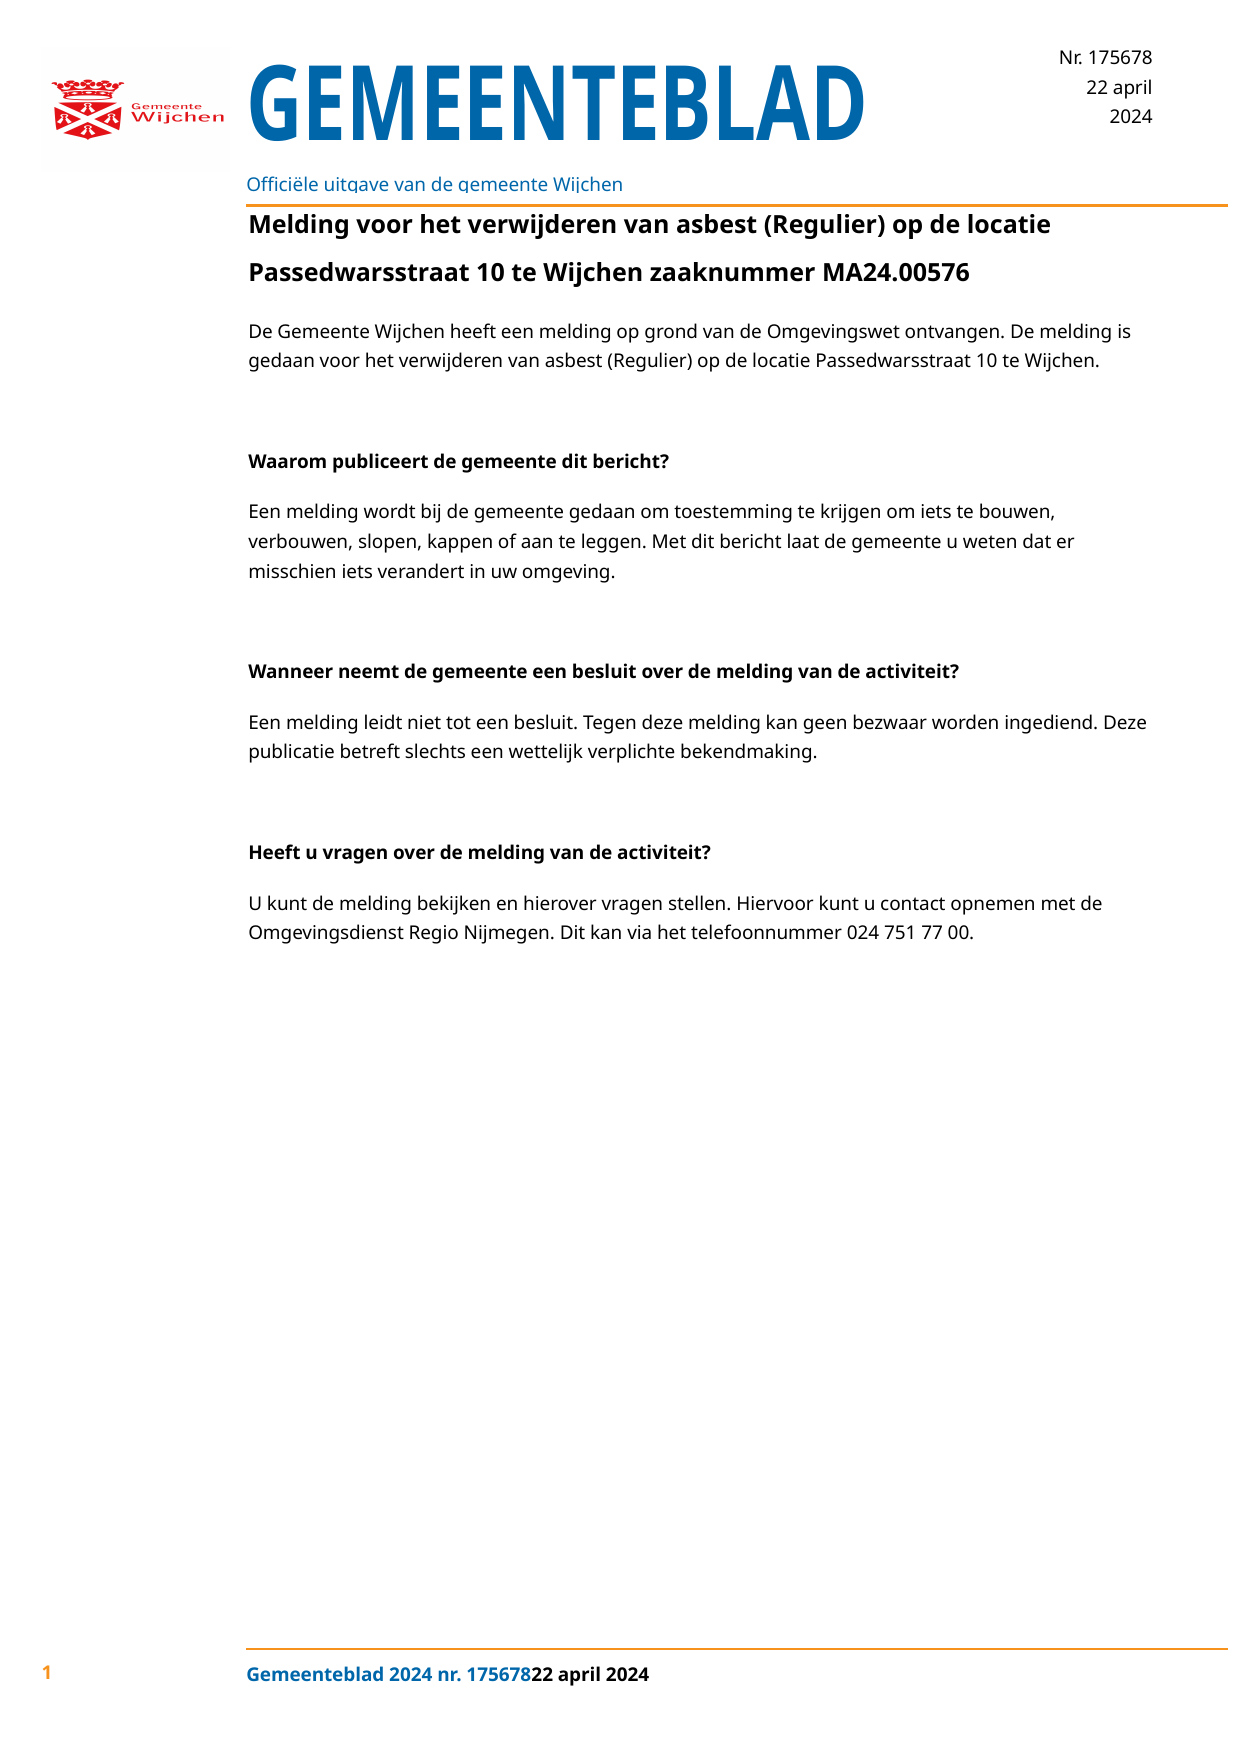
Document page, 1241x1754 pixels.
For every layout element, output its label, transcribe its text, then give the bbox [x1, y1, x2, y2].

text Heeft u vragen over de melding van de activiteit? [248, 839, 1152, 865]
text Een melding wordt bij de gemeente gedaan om toestemming te krijgen om iets te bouwen, verbouwen, slopen, kappen of aan te leggen. Met dit bericht laat de gemeente u weten dat er misschien iets verandert in uw omgeving. [248, 499, 1152, 584]
text Een melding leidt niet tot een besluit. Tegen deze melding kan geen bezwaar worden ingediend. Deze publicatie betreft slechts een wettelijk verplichte bekendmaking. [248, 709, 1152, 764]
text U kunt de melding bekijken en hierover vragen stellen. Hiervoor kunt u contact opnemen met de Omgevingsdienst Regio Nijmegen. Dit kan via het telefoonnummer 024 751 77 00. [248, 890, 1152, 945]
text Waarom publiceert de gemeente dit bericht? [248, 448, 1152, 474]
picture [41, 47, 231, 172]
text Melding voor het verwijderen van asbest (Regulier) op de locatie Passedwarsstraat 10 te Wijchen zaaknummer MA24.00576 [248, 207, 1152, 288]
text Wanneer neemt de gemeente een besluit over de melding van de activiteit? [248, 659, 1152, 684]
text De Gemeente Wijchen heeft een melding op grond van de Omgevingswet ontvangen. De melding is gedaan voor het verwijderen van asbest (Regulier) op de locatie Passedwarsstraat 10 te Wijchen. [248, 318, 1152, 373]
